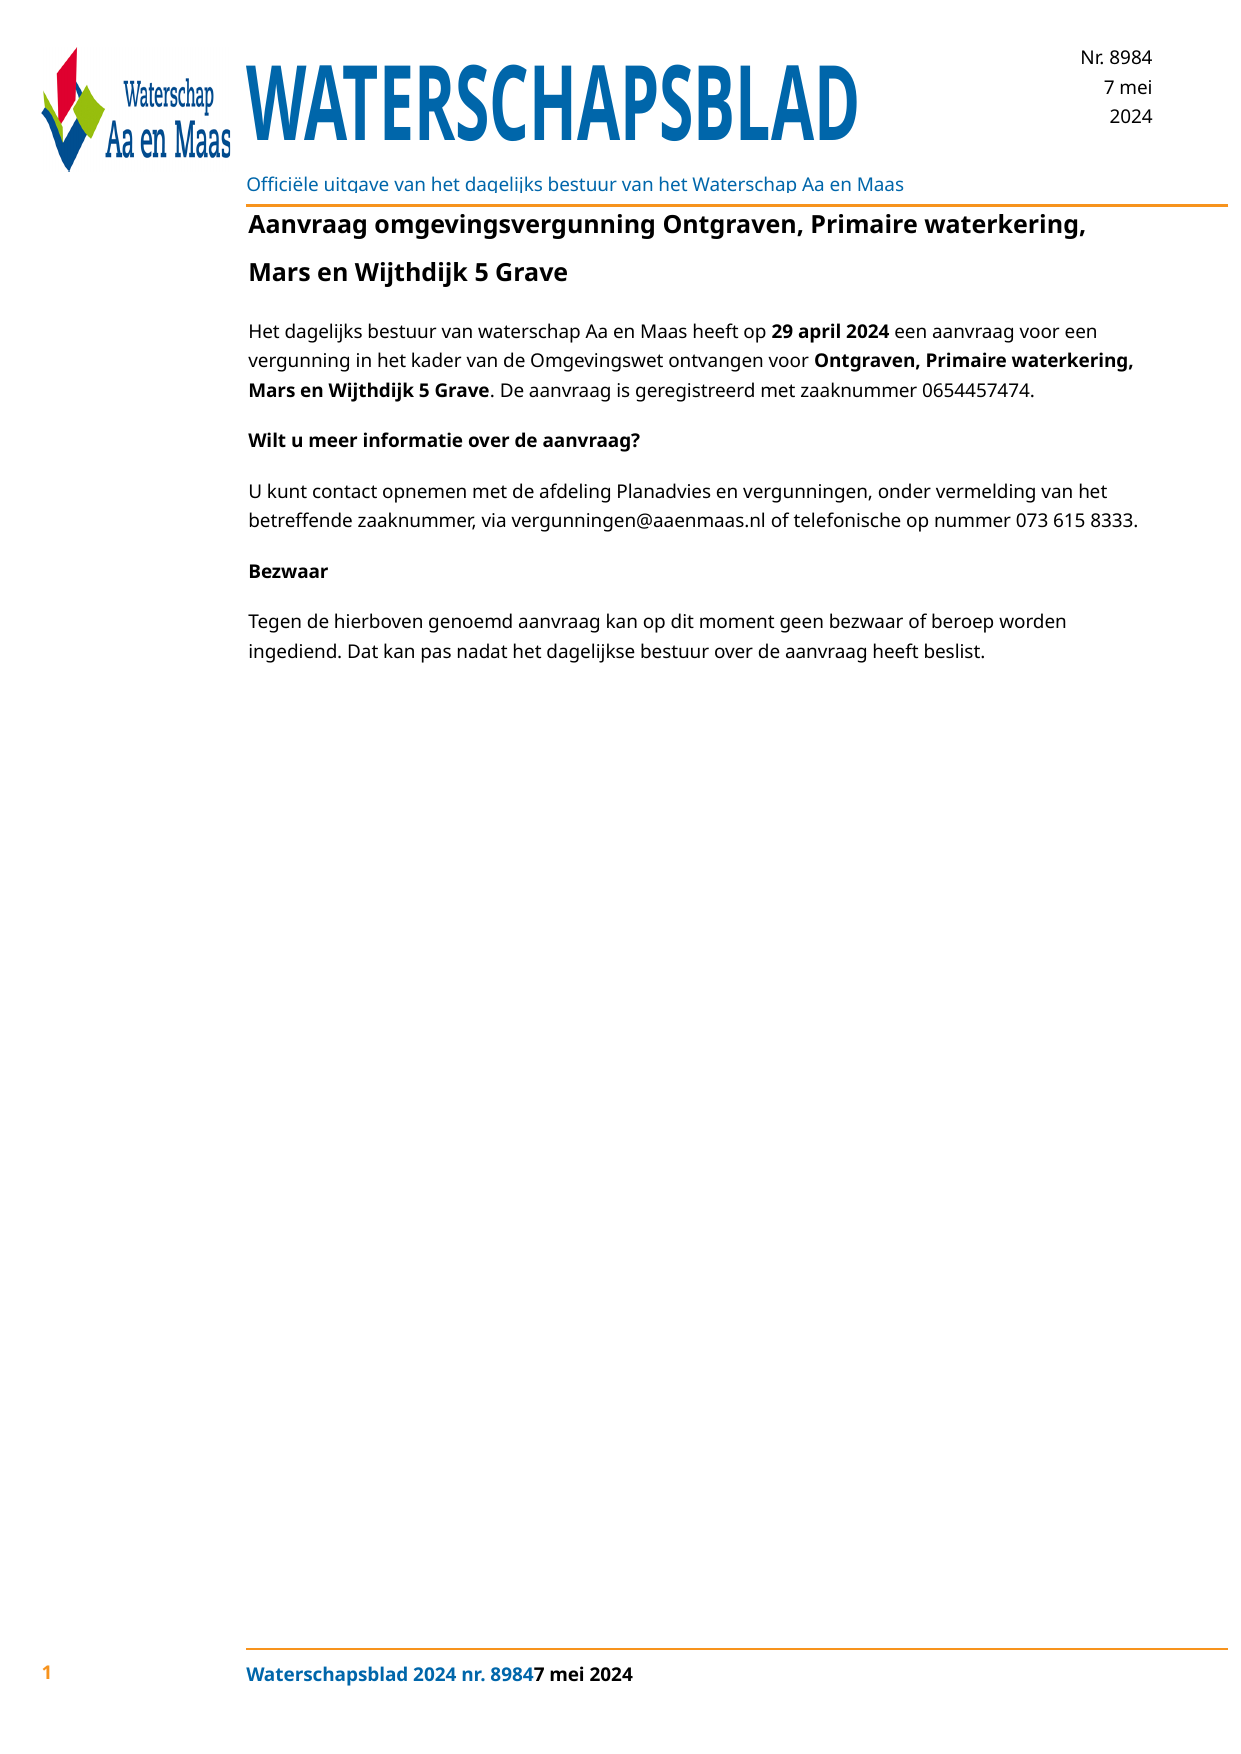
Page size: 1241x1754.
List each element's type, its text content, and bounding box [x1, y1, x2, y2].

text Tegen de hierboven genoemd aanvraag kan op dit moment geen bezwaar of beroep worden ingediend. Dat kan pas nadat het dagelijkse bestuur over de aanvraag heeft beslist. [248, 608, 1152, 664]
picture [41, 47, 231, 172]
text Wilt u meer informatie over de aanvraag? [248, 427, 1152, 453]
text Aanvraag omgevingsvergunning Ontgraven, Primaire waterkering, Mars en Wijthdijk 5 Grave [248, 207, 1152, 288]
text Het dagelijks bestuur van waterschap Aa en Maas heeft op 29 april 2024 een aanvraag voor een vergunning in het kader van de Omgevingswet ontvangen voor Ontgraven, Primaire waterkering, Mars en Wijthdijk 5 Grave. De aanvraag is geregistreerd met zaaknummer 0654457474. [248, 318, 1152, 403]
text Bezwaar [248, 558, 1152, 584]
text U kunt contact opnemen met de afdeling Planadvies en vergunningen, onder vermelding van het betreffende zaaknummer, via vergunningen@aaenmaas.nl of telefonische op nummer 073 615 8333. [248, 478, 1152, 533]
